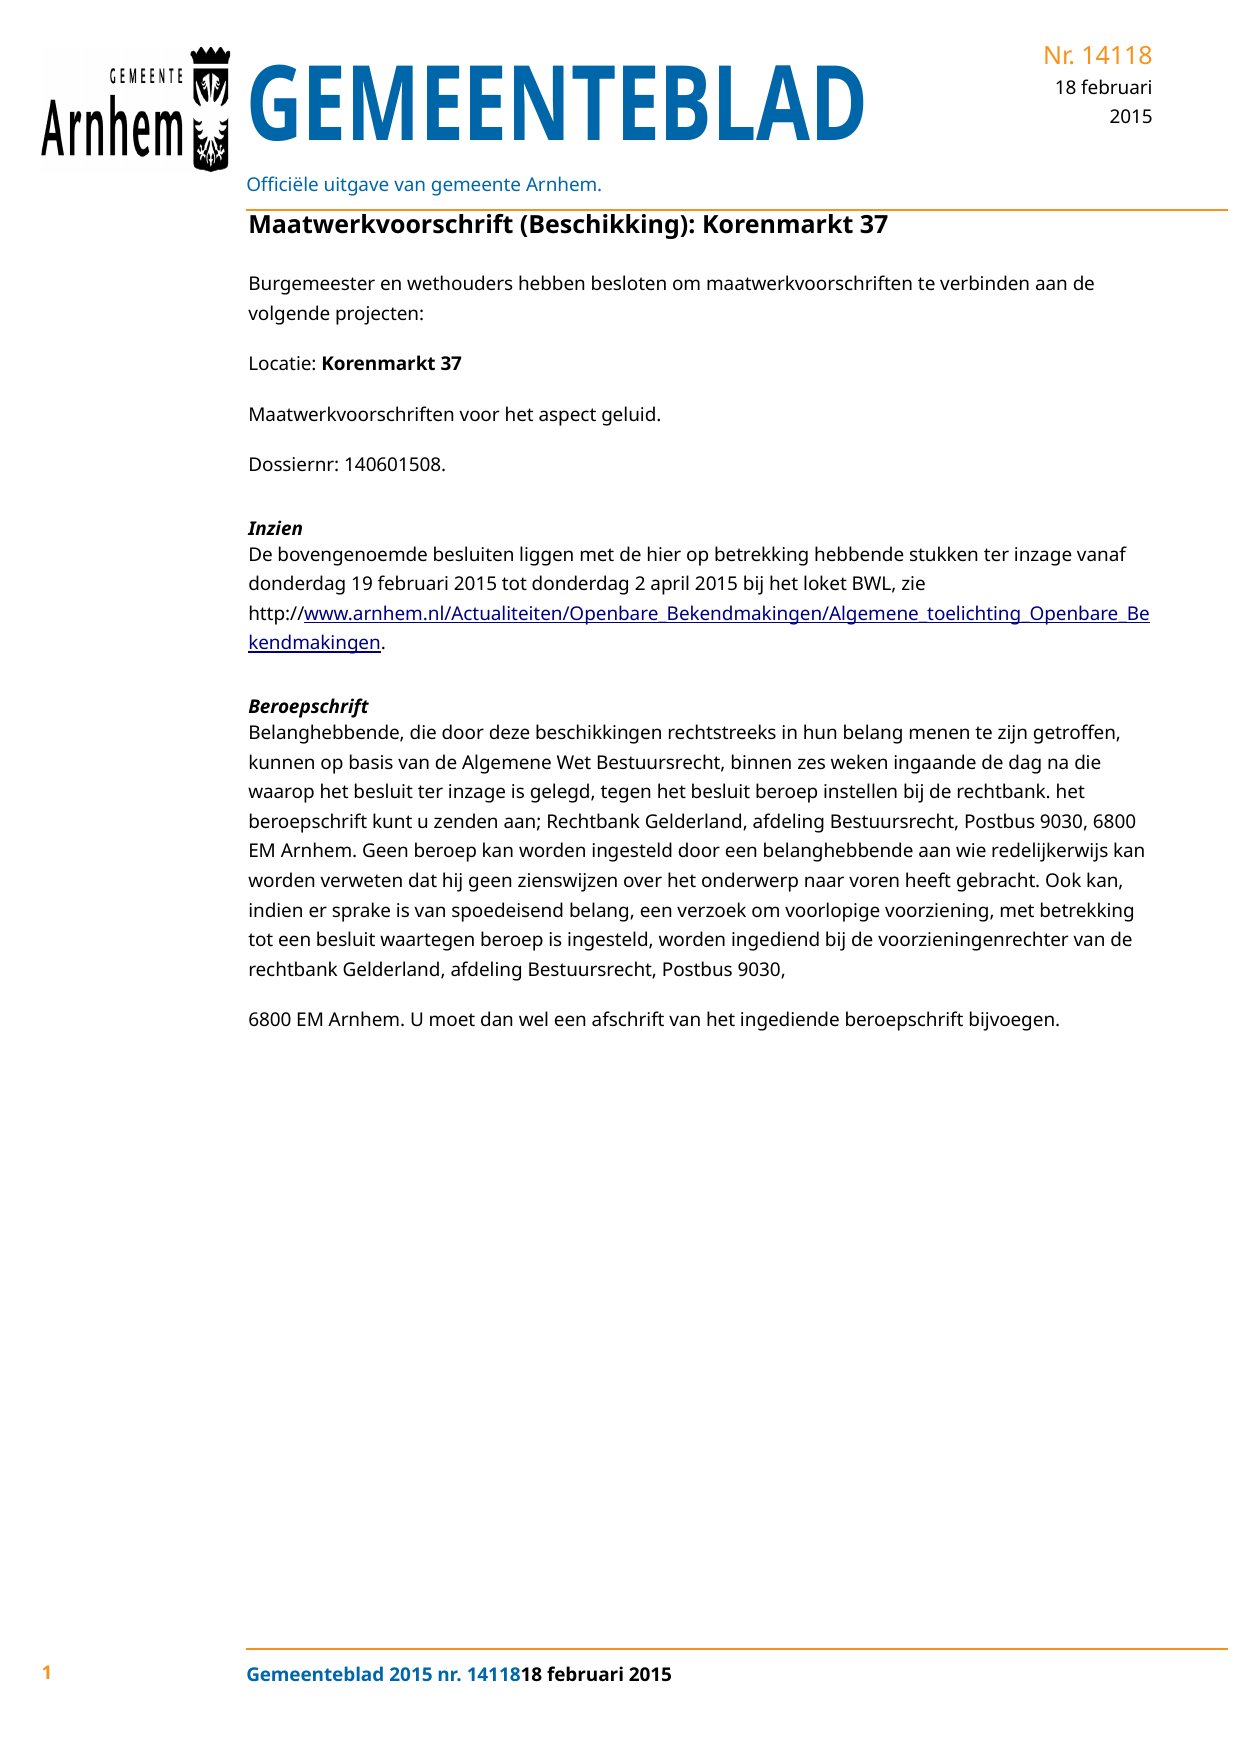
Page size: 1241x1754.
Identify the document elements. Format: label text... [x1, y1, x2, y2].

text Beroepschrift [248, 693, 1152, 719]
text Maatwerkvoorschrift (Beschikking): Korenmarkt 37 [248, 211, 1152, 241]
text Inzien [248, 515, 1152, 541]
text Maatwerkvoorschriften voor het aspect geluid. [248, 401, 1152, 426]
text Burgemeester en wethouders hebben besloten om maatwerkvoorschriften te verbinden aan de volgende projecten: [248, 270, 1152, 326]
picture [41, 47, 231, 172]
text Dossiernr: 140601508. [248, 451, 1152, 477]
text De bovengenoemde besluiten liggen met de hier op betrekking hebbende stukken ter inzage vanaf donderdag 19 februari 2015 tot donderdag 2 april 2015 bij het loket BWL, zie http://www.arnhem.nl/Actualiteiten/Openbare_Bekendmakingen/Algemene_toelichting_Openbare_Bekendmakingen. [248, 541, 1152, 655]
text Locatie: Korenmarkt 37 [248, 350, 1152, 376]
text 6800 EM Arnhem. U moet dan wel een afschrift van het ingediende beroepschrift bijvoegen. [248, 1006, 1152, 1032]
text Belanghebbende, die door deze beschikkingen rechtstreeks in hun belang menen te zijn getroffen, kunnen op basis van de Algemene Wet Bestuursrecht, binnen zes weken ingaande de dag na die waarop het besluit ter inzage is gelegd, tegen het besluit beroep instellen bij de rechtbank. het beroepschrift kunt u zenden aan; Rechtbank Gelderland, afdeling Bestuursrecht, Postbus 9030, 6800 EM Arnhem. Geen beroep kan worden ingesteld door een belanghebbende aan wie redelijkerwijs kan worden verweten dat hij geen zienswijzen over het onderwerp naar voren heeft gebracht. Ook kan, indien er sprake is van spoedeisend belang, een verzoek om voorlopige voorziening, met betrekking tot een besluit waartegen beroep is ingesteld, worden ingediend bij de voorzieningenrechter van de rechtbank Gelderland, afdeling Bestuursrecht, Postbus 9030, [248, 719, 1152, 982]
